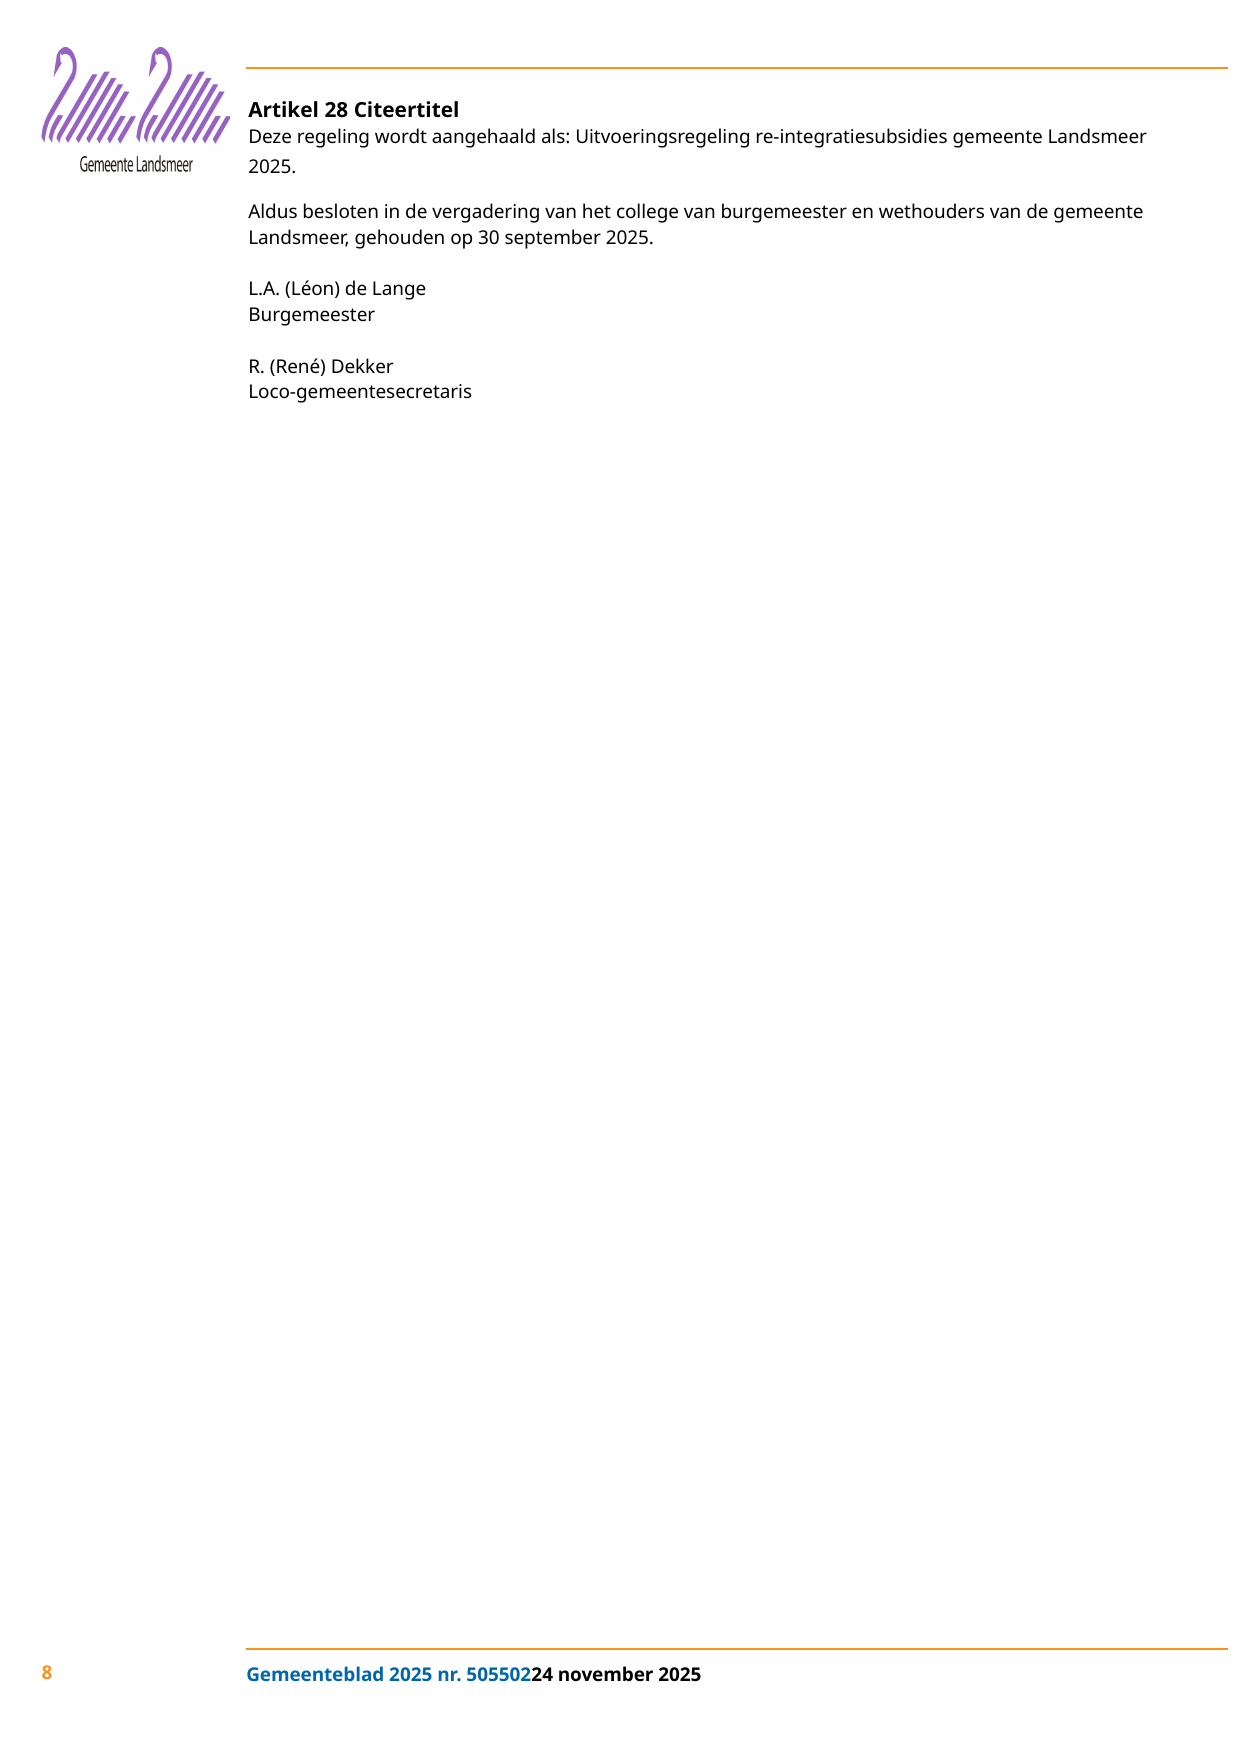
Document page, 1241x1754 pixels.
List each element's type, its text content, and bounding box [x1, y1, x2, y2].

picture [41, 47, 231, 172]
text R. (René) Dekker [248, 353, 1152, 378]
text L.A. (Léon) de Lange [248, 276, 1152, 301]
text Burgemeester [248, 301, 1152, 327]
text Artikel 28 Citeertitel [248, 95, 1152, 123]
text Aldus besloten in de vergadering van het college van burgemeester en wethouders van de gemeente Landsmeer, gehouden op 30 september 2025. [248, 198, 1152, 250]
text Deze regeling wordt aangehaald als: Uitvoeringsregeling re-integratiesubsidies gemeente Landsmeer 2025. [248, 123, 1152, 178]
text Loco-gemeentesecretaris [248, 378, 1152, 404]
